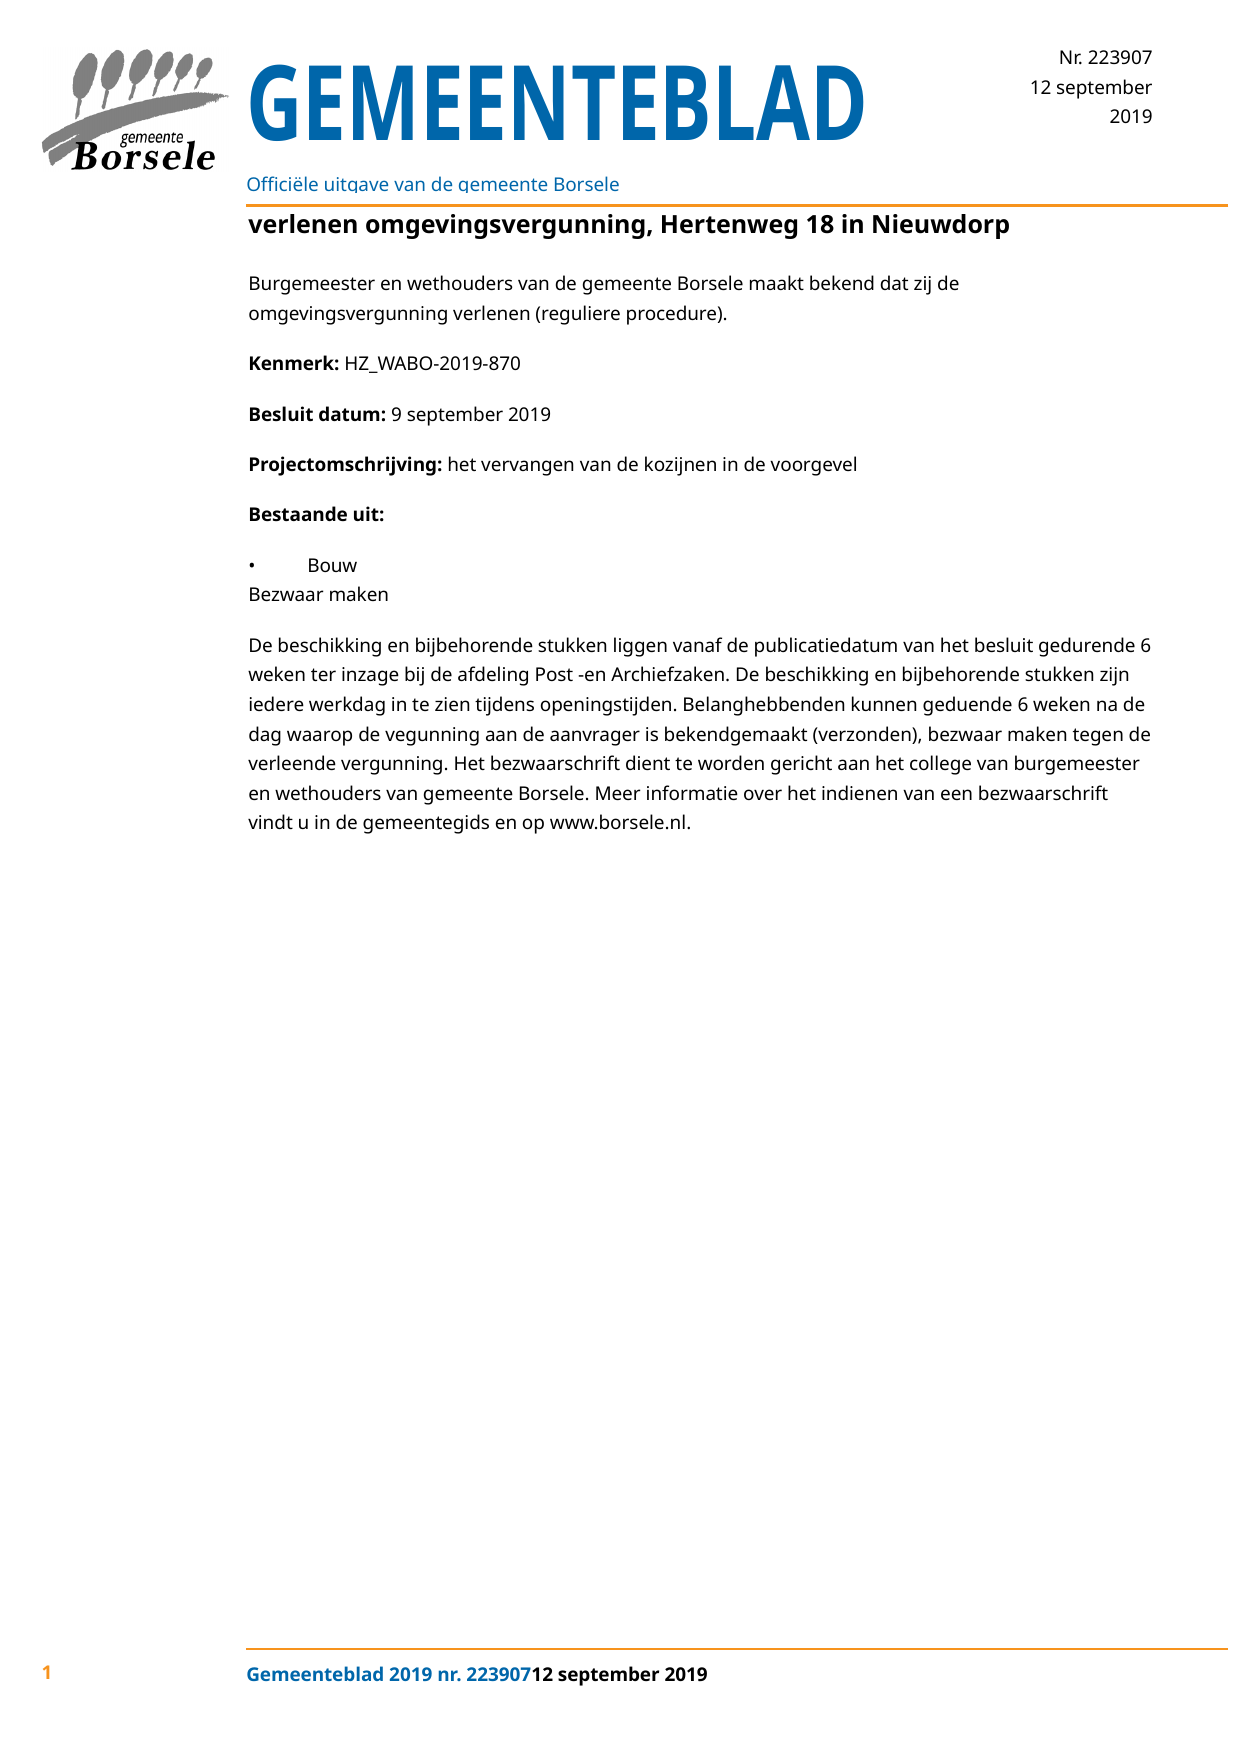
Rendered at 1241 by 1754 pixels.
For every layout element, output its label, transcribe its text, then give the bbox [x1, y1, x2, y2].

text verlenen omgevingsvergunning, Hertenweg 18 in Nieuwdorp [248, 207, 1152, 241]
text Kenmerk: HZ_WABO-2019-870 [248, 350, 1152, 376]
text De beschikking en bijbehorende stukken liggen vanaf de publicatiedatum van het besluit gedurende 6 weken ter inzage bij de afdeling Post -en Archiefzaken. De beschikking en bijbehorende stukken zijn iedere werkdag in te zien tijdens openingstijden. Belanghebbenden kunnen geduende 6 weken na de dag waarop de vegunning aan de aanvrager is bekendgemaakt (verzonden), bezwaar maken tegen de verleende vergunning. Het bezwaarschrift dient te worden gericht aan het college van burgemeester en wethouders van gemeente Borsele. Meer informatie over het indienen van een bezwaarschrift vindt u in de gemeentegids en op www.borsele.nl. [248, 632, 1152, 835]
text Bestaande uit: [248, 502, 1152, 527]
picture [41, 47, 231, 172]
text Projectomschrijving: het vervangen van de kozijnen in de voorgevel [248, 451, 1152, 477]
list Bouw [248, 552, 1152, 578]
text Bezwaar maken [248, 582, 1152, 607]
text Burgemeester en wethouders van de gemeente Borsele maakt bekend dat zij de omgevingsvergunning verlenen (reguliere procedure). [248, 270, 1152, 326]
text Besluit datum: 9 september 2019 [248, 401, 1152, 426]
